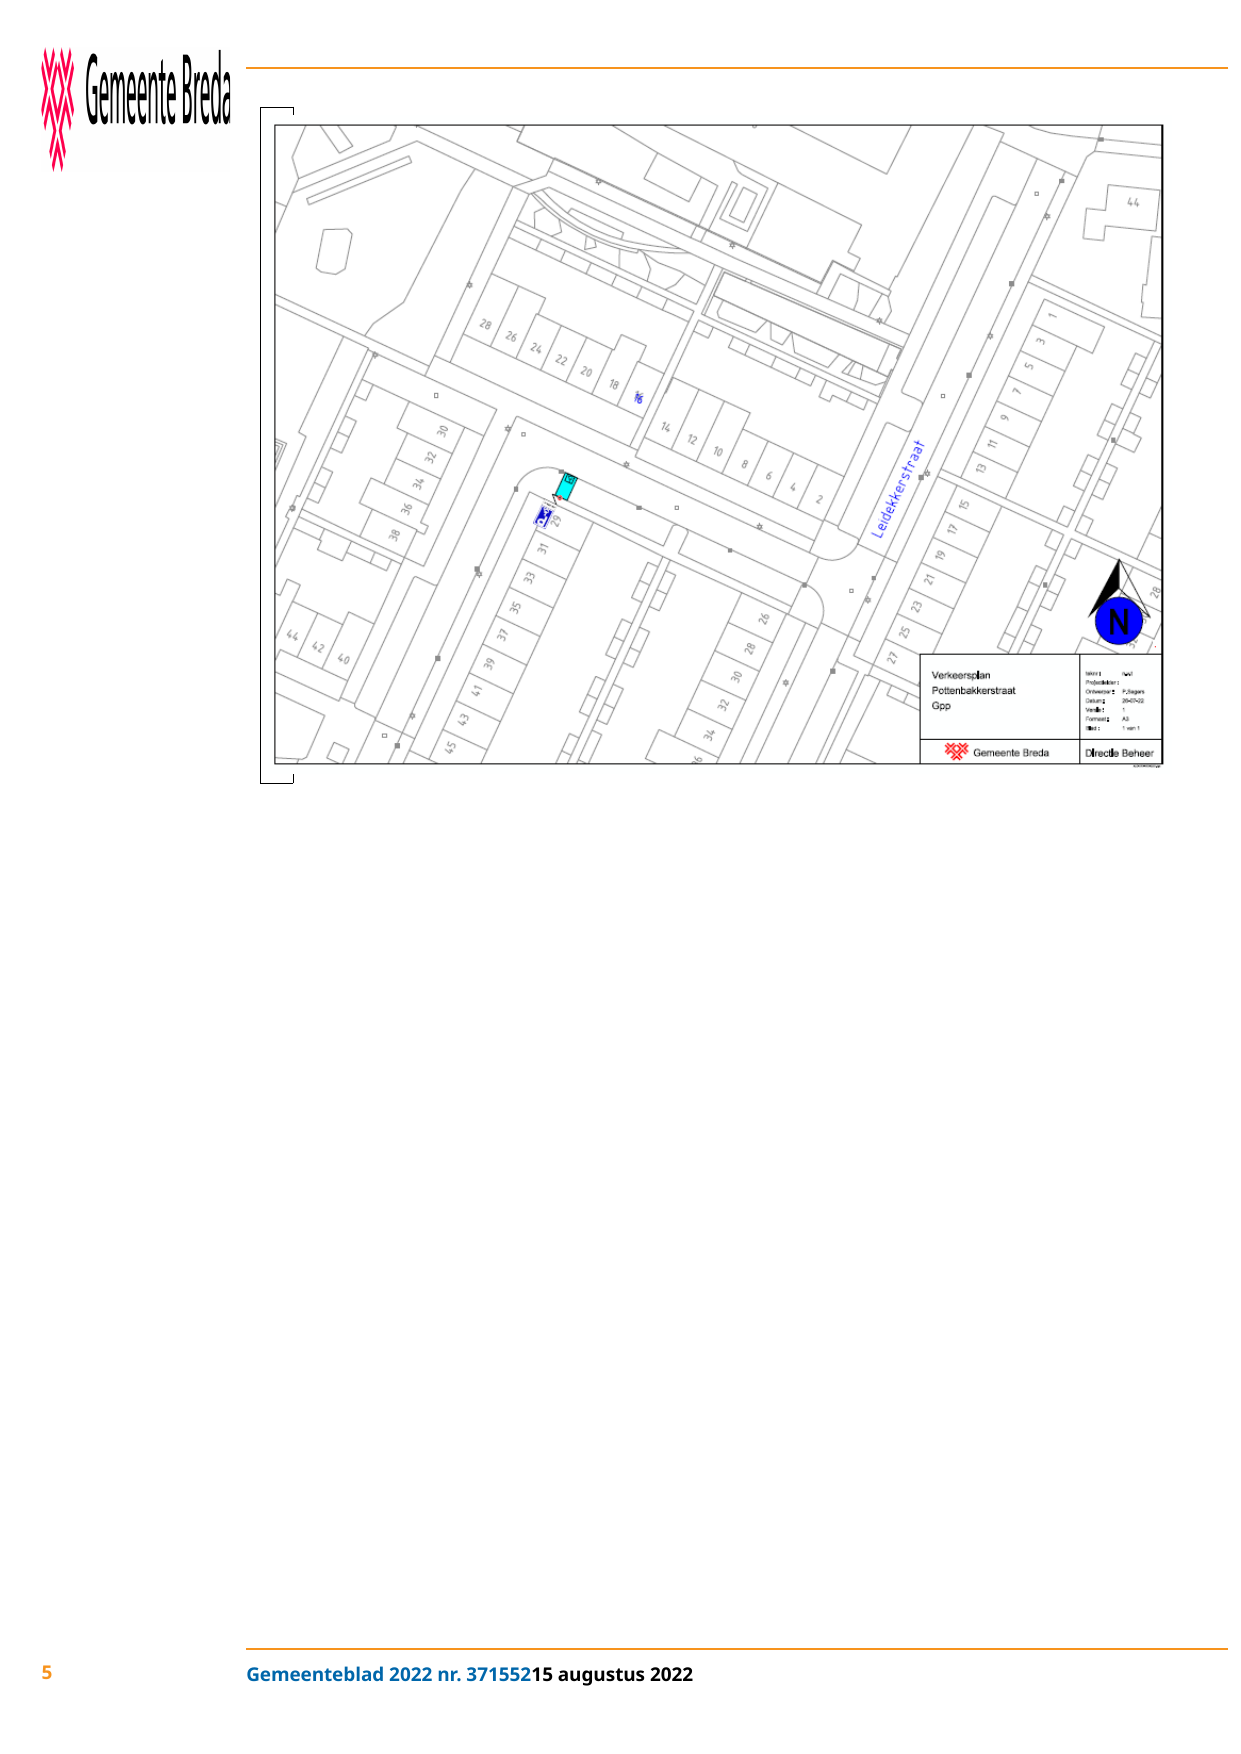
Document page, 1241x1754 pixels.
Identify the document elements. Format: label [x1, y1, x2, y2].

picture [41, 47, 231, 172]
picture [268, 115, 1173, 774]
